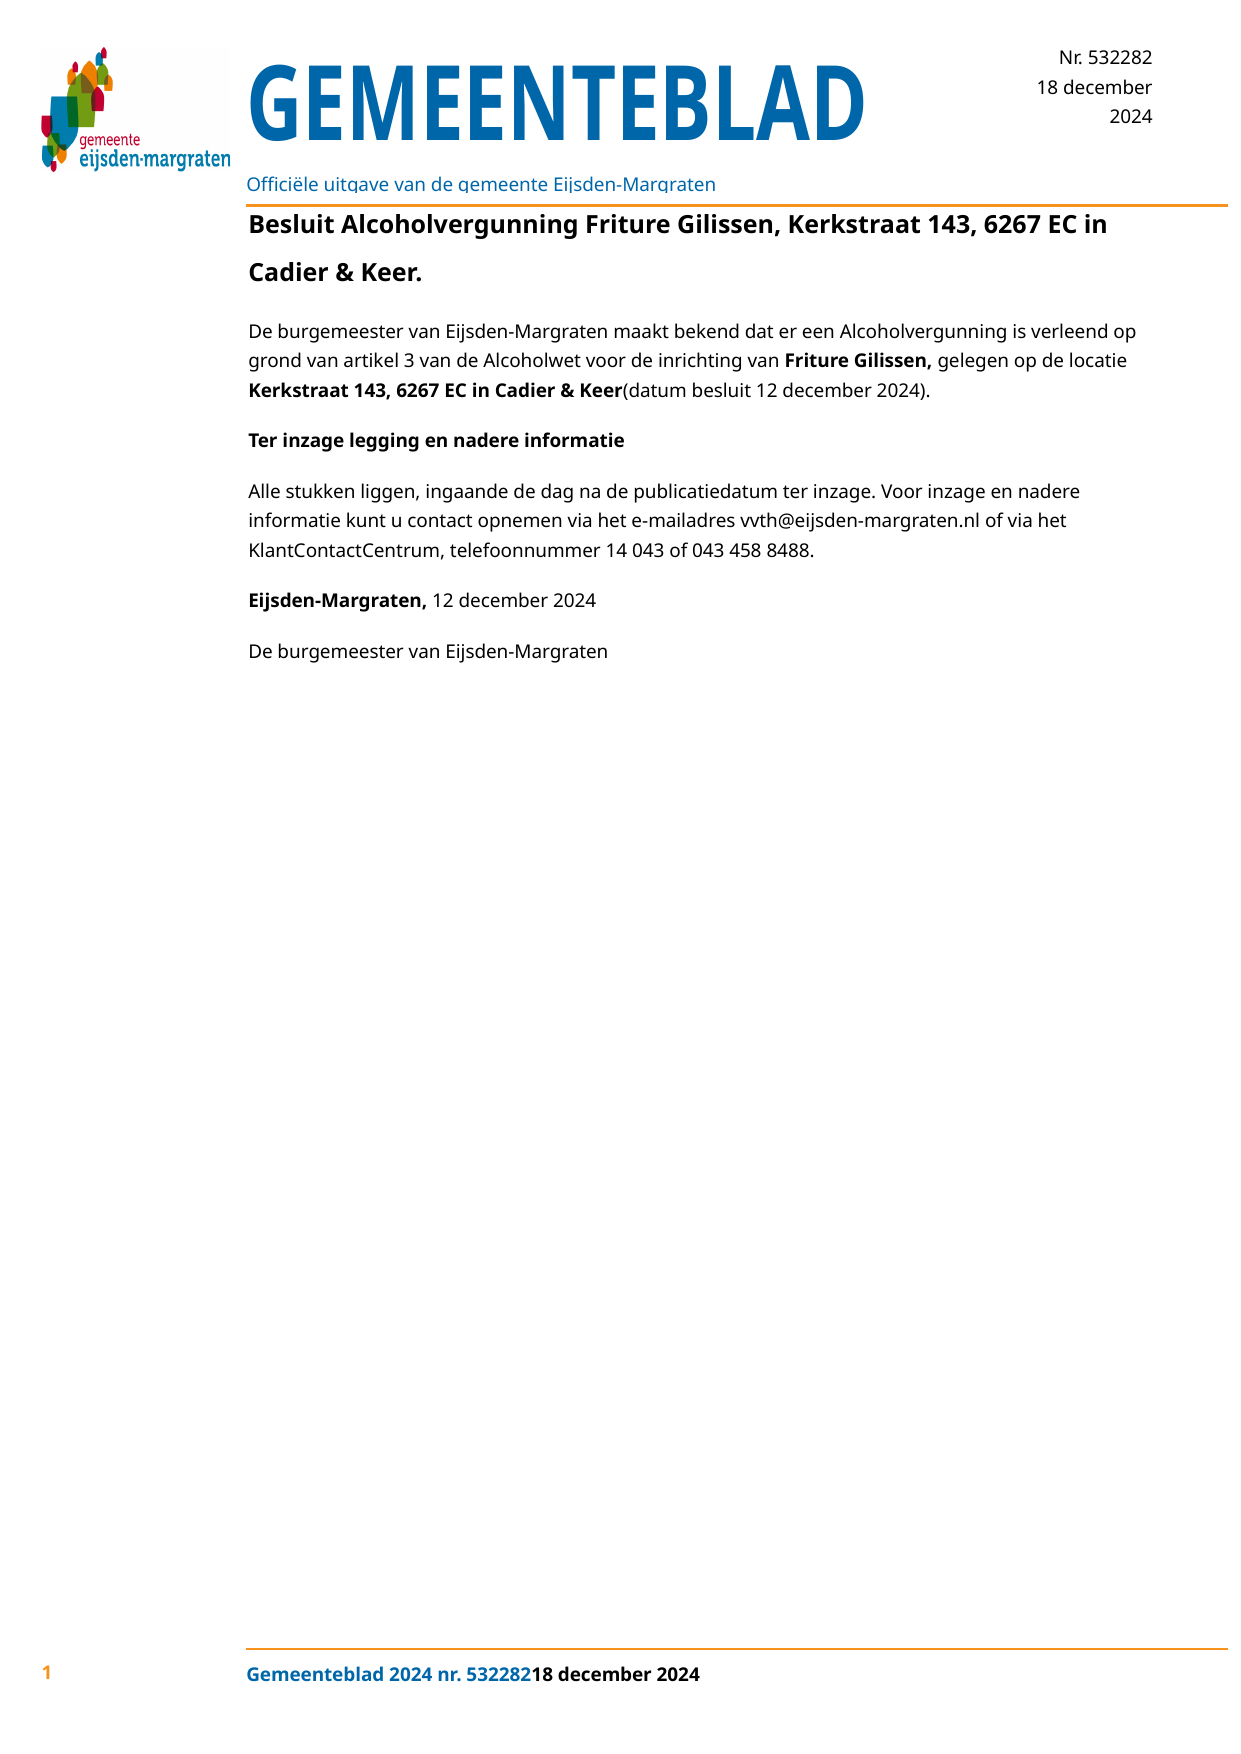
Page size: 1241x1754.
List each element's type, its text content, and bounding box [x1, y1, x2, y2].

text Alle stukken liggen, ingaande de dag na de publicatiedatum ter inzage. Voor inzage en nadere informatie kunt u contact opnemen via het e-mailadres vvth@eijsden-margraten.nl of via het KlantContactCentrum, telefoonnummer 14 043 of 043 458 8488. [248, 478, 1152, 563]
text Besluit Alcoholvergunning Friture Gilissen, Kerkstraat 143, 6267 EC in Cadier & Keer. [248, 207, 1152, 288]
text De burgemeester van Eijsden-Margraten maakt bekend dat er een Alcoholvergunning is verleend op grond van artikel 3 van de Alcoholwet voor de inrichting van Friture Gilissen, gelegen op de locatie Kerkstraat 143, 6267 EC in Cadier & Keer(datum besluit 12 december 2024). [248, 318, 1152, 403]
text Eijsden-Margraten, 12 december 2024 [248, 587, 1152, 613]
picture [41, 47, 231, 172]
text De burgemeester van Eijsden-Margraten [248, 638, 1152, 664]
text Ter inzage legging en nadere informatie [248, 427, 1152, 453]
